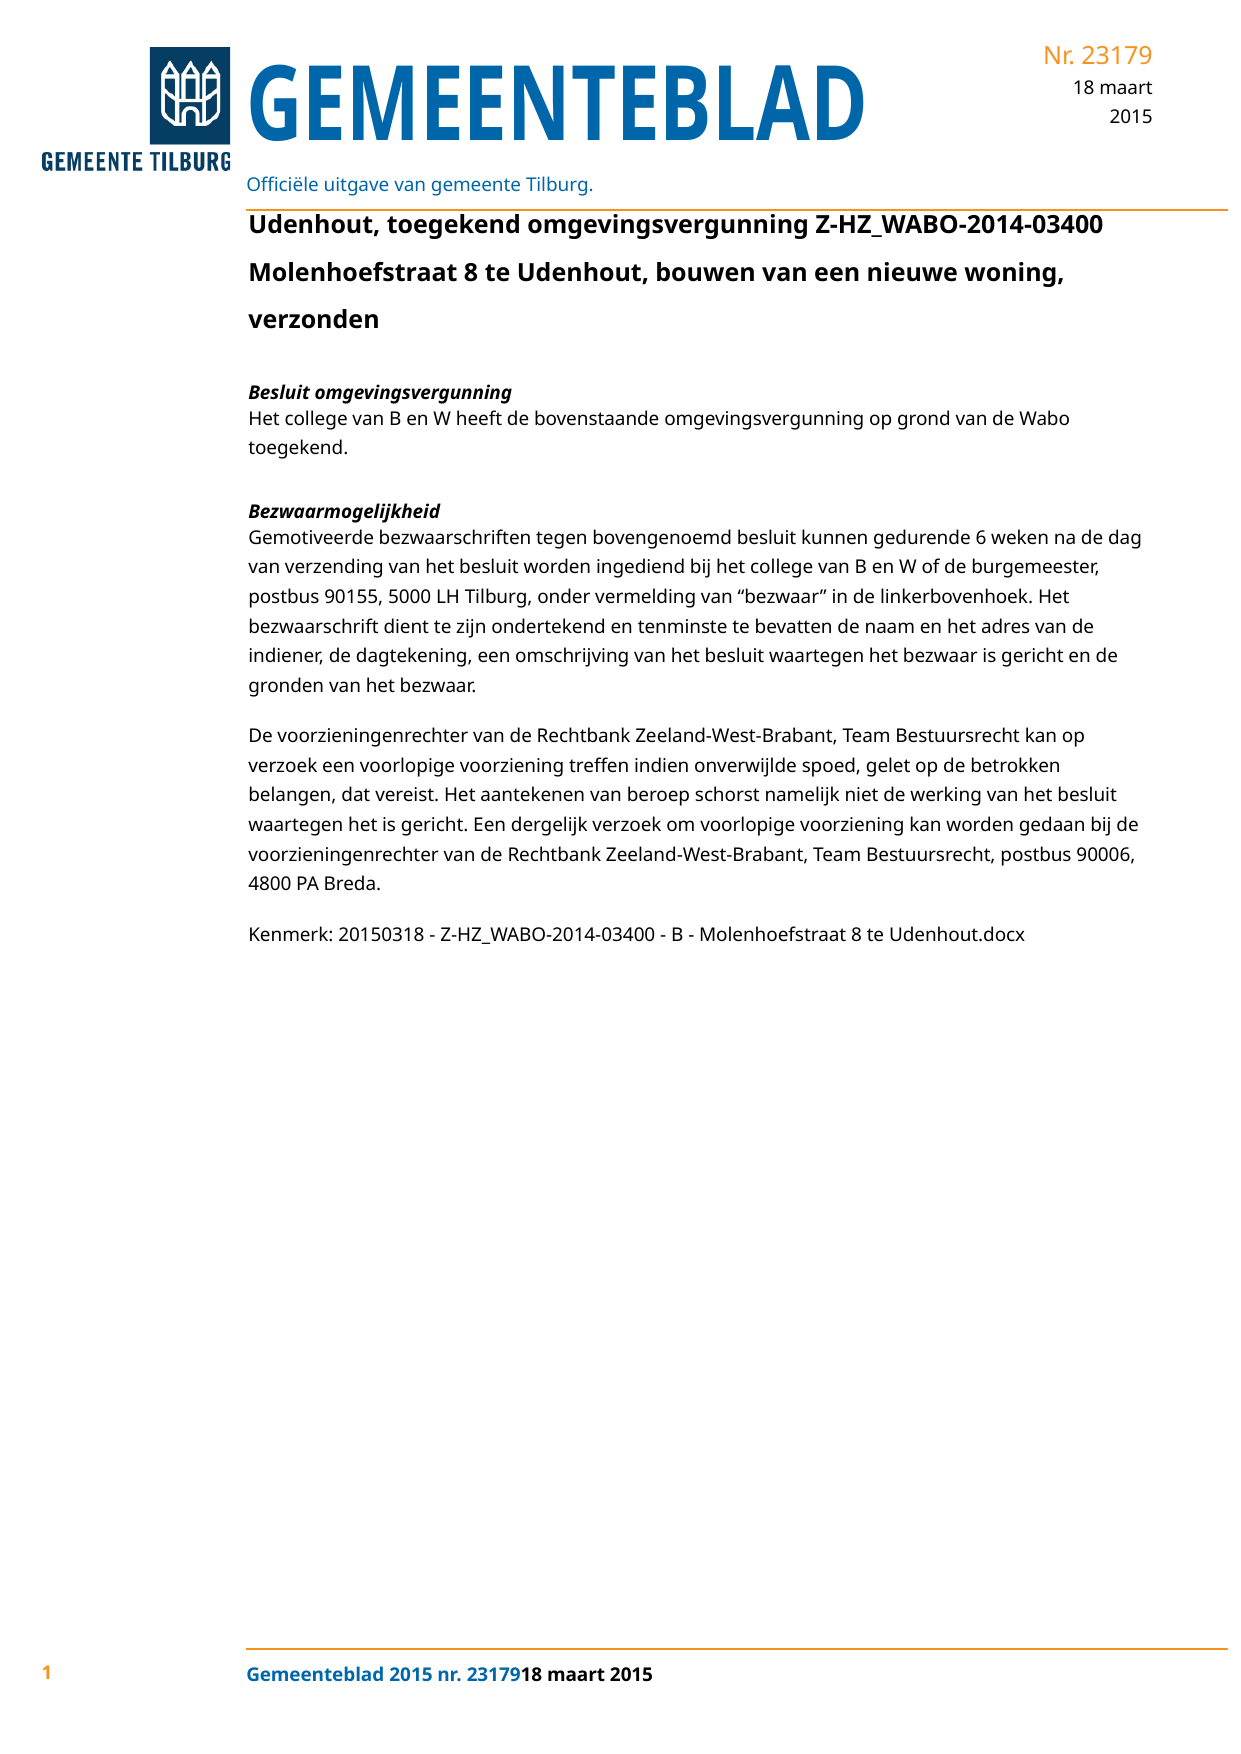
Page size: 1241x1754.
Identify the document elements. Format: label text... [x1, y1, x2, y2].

text Bezwaarmogelijkheid [248, 498, 1152, 524]
text Het college van B en W heeft de bovenstaande omgevingsvergunning op grond van de Wabo toegekend. [248, 405, 1152, 460]
text Besluit omgevingsvergunning [248, 379, 1152, 405]
text De voorzieningenrechter van de Rechtbank Zeeland-West-Brabant, Team Bestuursrecht kan op verzoek een voorlopige voorziening treffen indien onverwijlde spoed, gelet op de betrokken belangen, dat vereist. Het aantekenen van beroep schorst namelijk niet de werking van het besluit waartegen het is gericht. Een dergelijk verzoek om voorlopige voorziening kan worden gedaan bij de voorzieningenrechter van de Rechtbank Zeeland-West-Brabant, Team Bestuursrecht, postbus 90006, 4800 PA Breda. [248, 722, 1152, 896]
text Kenmerk: 20150318 - Z-HZ_WABO-2014-03400 - B - Molenhoefstraat 8 te Udenhout.docx [248, 921, 1152, 946]
text Udenhout, toegekend omgevingsvergunning Z-HZ_WABO-2014-03400 Molenhoefstraat 8 te Udenhout, bouwen van een nieuwe woning, verzonden [248, 211, 1152, 336]
text Gemotiveerde bezwaarschriften tegen bovengenoemd besluit kunnen gedurende 6 weken na de dag van verzending van het besluit worden ingediend bij het college van B en W of de burgemeester, postbus 90155, 5000 LH Tilburg, onder vermelding van “bezwaar” in de linkerbovenhoek. Het bezwaarschrift dient te zijn ondertekend en tenminste te bevatten de naam en het adres van de indiener, de dagtekening, een omschrijving van het besluit waartegen het bezwaar is gericht en de gronden van het bezwaar. [248, 524, 1152, 698]
picture [41, 47, 231, 172]
